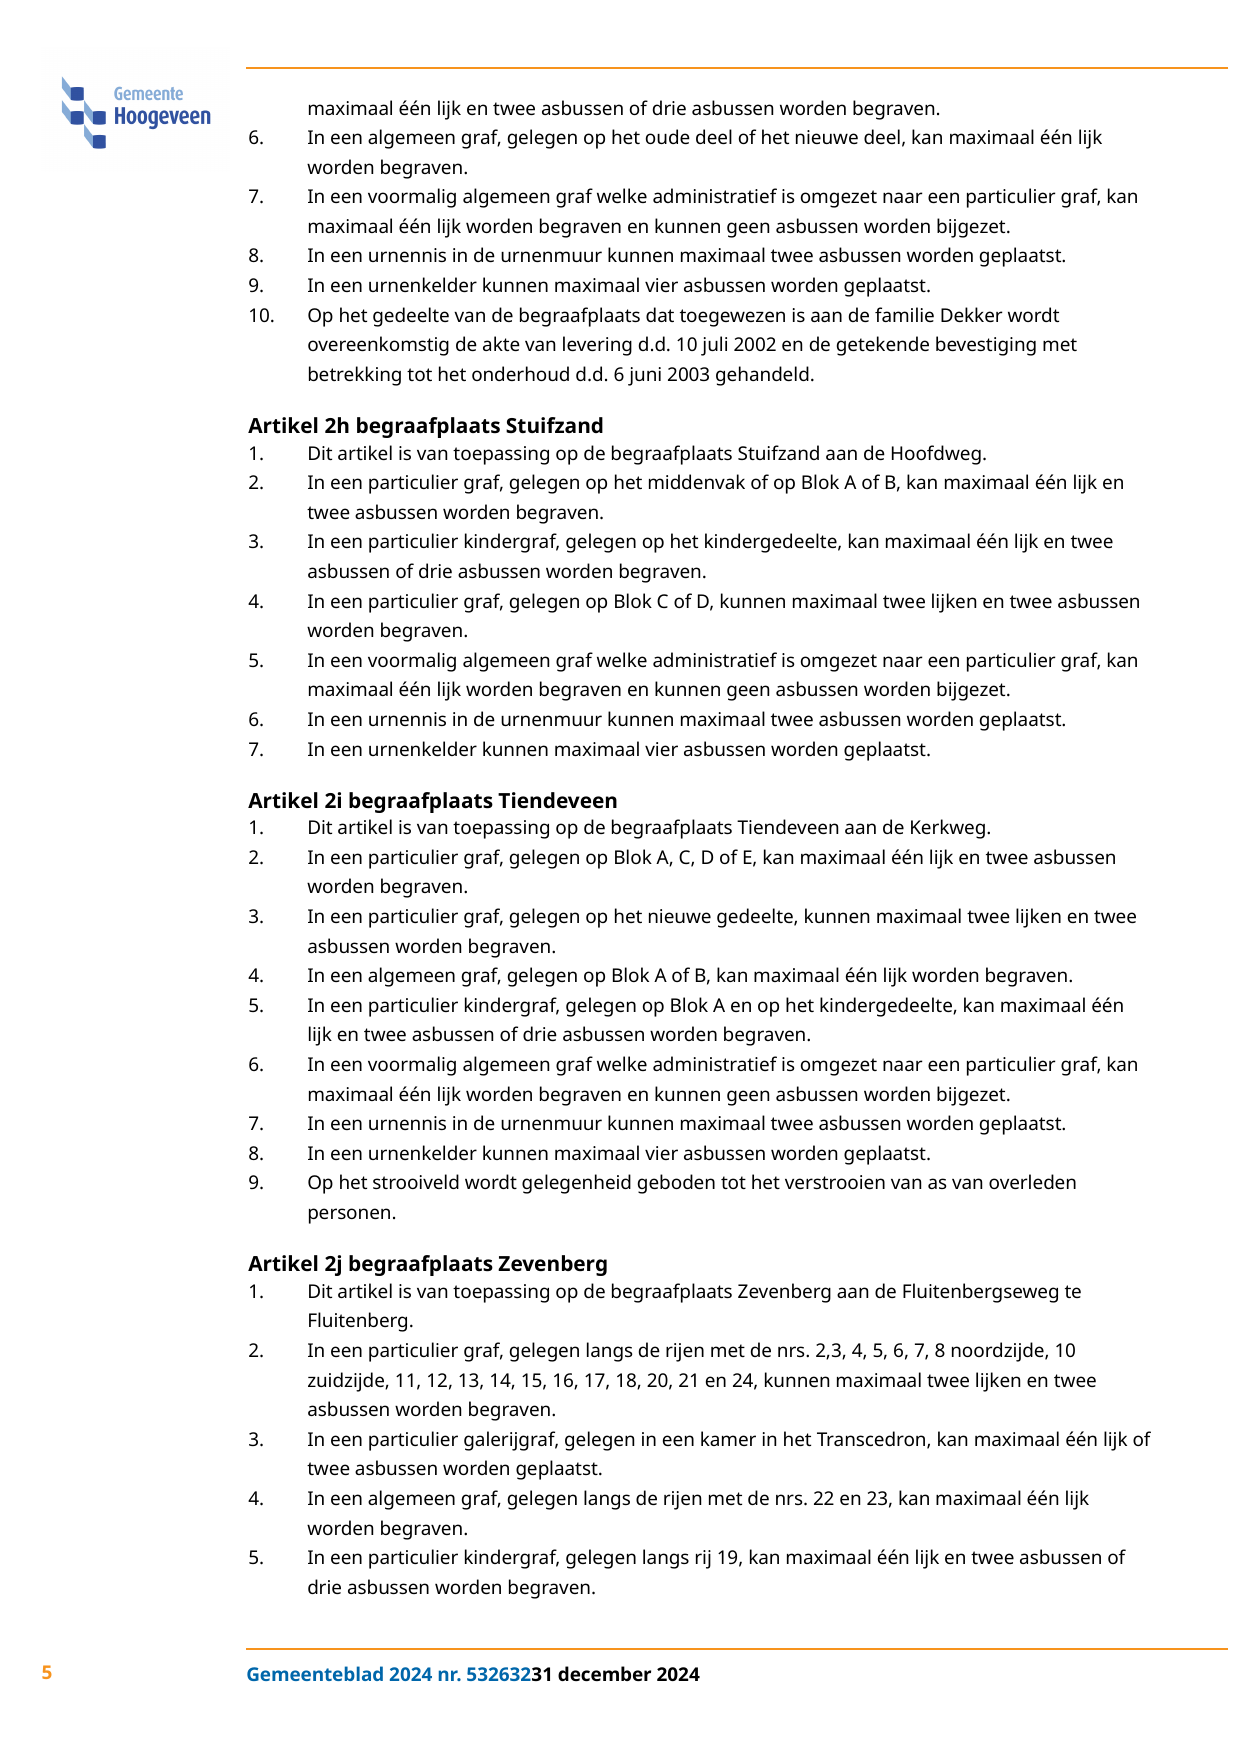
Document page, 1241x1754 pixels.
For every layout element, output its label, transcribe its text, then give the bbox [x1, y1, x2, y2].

list In een particulier graf, gelegen langs de rijen met de nrs. 2,3, 4, 5, 6, 7, 8 noordzijde, 10 zuidzijde, 11, 12, 13, 14, 15, 16, 17, 18, 20, 21 en 24, kunnen maximaal twee lijken en twee asbussen worden begraven. [248, 1337, 1152, 1422]
list In een particulier graf, gelegen op het nieuwe gedeelte, kunnen maximaal twee lijken en twee asbussen worden begraven. [248, 903, 1152, 959]
list In een particulier kindergraf, gelegen op het kindergedeelte, kan maximaal één lijk en twee asbussen of drie asbussen worden begraven. [248, 529, 1152, 584]
list In een urnennis in de urnenmuur kunnen maximaal twee asbussen worden geplaatst. [248, 243, 1152, 268]
list Dit artikel is van toepassing op de begraafplaats Zevenberg aan de Fluitenbergseweg te Fluitenberg. [248, 1278, 1152, 1333]
text Artikel 2j begraafplaats Zevenberg [248, 1249, 1152, 1278]
list In een algemeen graf, gelegen op Blok A of B, kan maximaal één lijk worden begraven. [248, 962, 1152, 988]
list In een particulier graf, gelegen op Blok A, C, D of E, kan maximaal één lijk en twee asbussen worden begraven. [248, 844, 1152, 899]
list In een particulier graf, gelegen op het middenvak of op Blok A of B, kan maximaal één lijk en twee asbussen worden begraven. [248, 469, 1152, 525]
list In een particulier galerijgraf, gelegen in een kamer in het Transcedron, kan maximaal één lijk of twee asbussen worden geplaatst. [248, 1426, 1152, 1481]
list In een voormalig algemeen graf welke administratief is omgezet naar een particulier graf, kan maximaal één lijk worden begraven en kunnen geen asbussen worden bijgezet. [248, 1051, 1152, 1107]
list maximaal één lijk en twee asbussen of drie asbussen worden begraven. [248, 95, 1152, 121]
list Dit artikel is van toepassing op de begraafplaats Stuifzand aan de Hoofdweg. [248, 440, 1152, 466]
list In een urnennis in de urnenmuur kunnen maximaal twee asbussen worden geplaatst. [248, 1110, 1152, 1136]
text Artikel 2i begraafplaats Tiendeveen [248, 786, 1152, 814]
picture [41, 47, 231, 172]
text Artikel 2h begraafplaats Stuifzand [248, 411, 1152, 440]
list In een urnennis in de urnenmuur kunnen maximaal twee asbussen worden geplaatst. [248, 706, 1152, 732]
list In een algemeen graf, gelegen op het oude deel of het nieuwe deel, kan maximaal één lijk worden begraven. [248, 124, 1152, 180]
list In een voormalig algemeen graf welke administratief is omgezet naar een particulier graf, kan maximaal één lijk worden begraven en kunnen geen asbussen worden bijgezet. [248, 647, 1152, 702]
list In een urnenkelder kunnen maximaal vier asbussen worden geplaatst. [248, 1140, 1152, 1166]
list In een particulier kindergraf, gelegen langs rij 19, kan maximaal één lijk en twee asbussen of drie asbussen worden begraven. [248, 1544, 1152, 1599]
list In een particulier graf, gelegen op Blok C of D, kunnen maximaal twee lijken en twee asbussen worden begraven. [248, 588, 1152, 643]
list In een particulier kindergraf, gelegen op Blok A en op het kindergedeelte, kan maximaal één lijk en twee asbussen of drie asbussen worden begraven. [248, 992, 1152, 1047]
list Dit artikel is van toepassing op de begraafplaats Tiendeveen aan de Kerkweg. [248, 814, 1152, 840]
list In een algemeen graf, gelegen langs de rijen met de nrs. 22 en 23, kan maximaal één lijk worden begraven. [248, 1485, 1152, 1540]
list In een urnenkelder kunnen maximaal vier asbussen worden geplaatst. [248, 736, 1152, 761]
list In een voormalig algemeen graf welke administratief is omgezet naar een particulier graf, kan maximaal één lijk worden begraven en kunnen geen asbussen worden bijgezet. [248, 183, 1152, 239]
list In een urnenkelder kunnen maximaal vier asbussen worden geplaatst. [248, 272, 1152, 298]
list Op het gedeelte van de begraafplaats dat toegewezen is aan de familie Dekker wordt overeenkomstig de akte van levering d.d. 10 juli 2002 en de getekende bevestiging met betrekking tot het onderhoud d.d. 6 juni 2003 gehandeld. [248, 302, 1152, 387]
list Op het strooiveld wordt gelegenheid geboden tot het verstrooien van as van overleden personen. [248, 1169, 1152, 1225]
